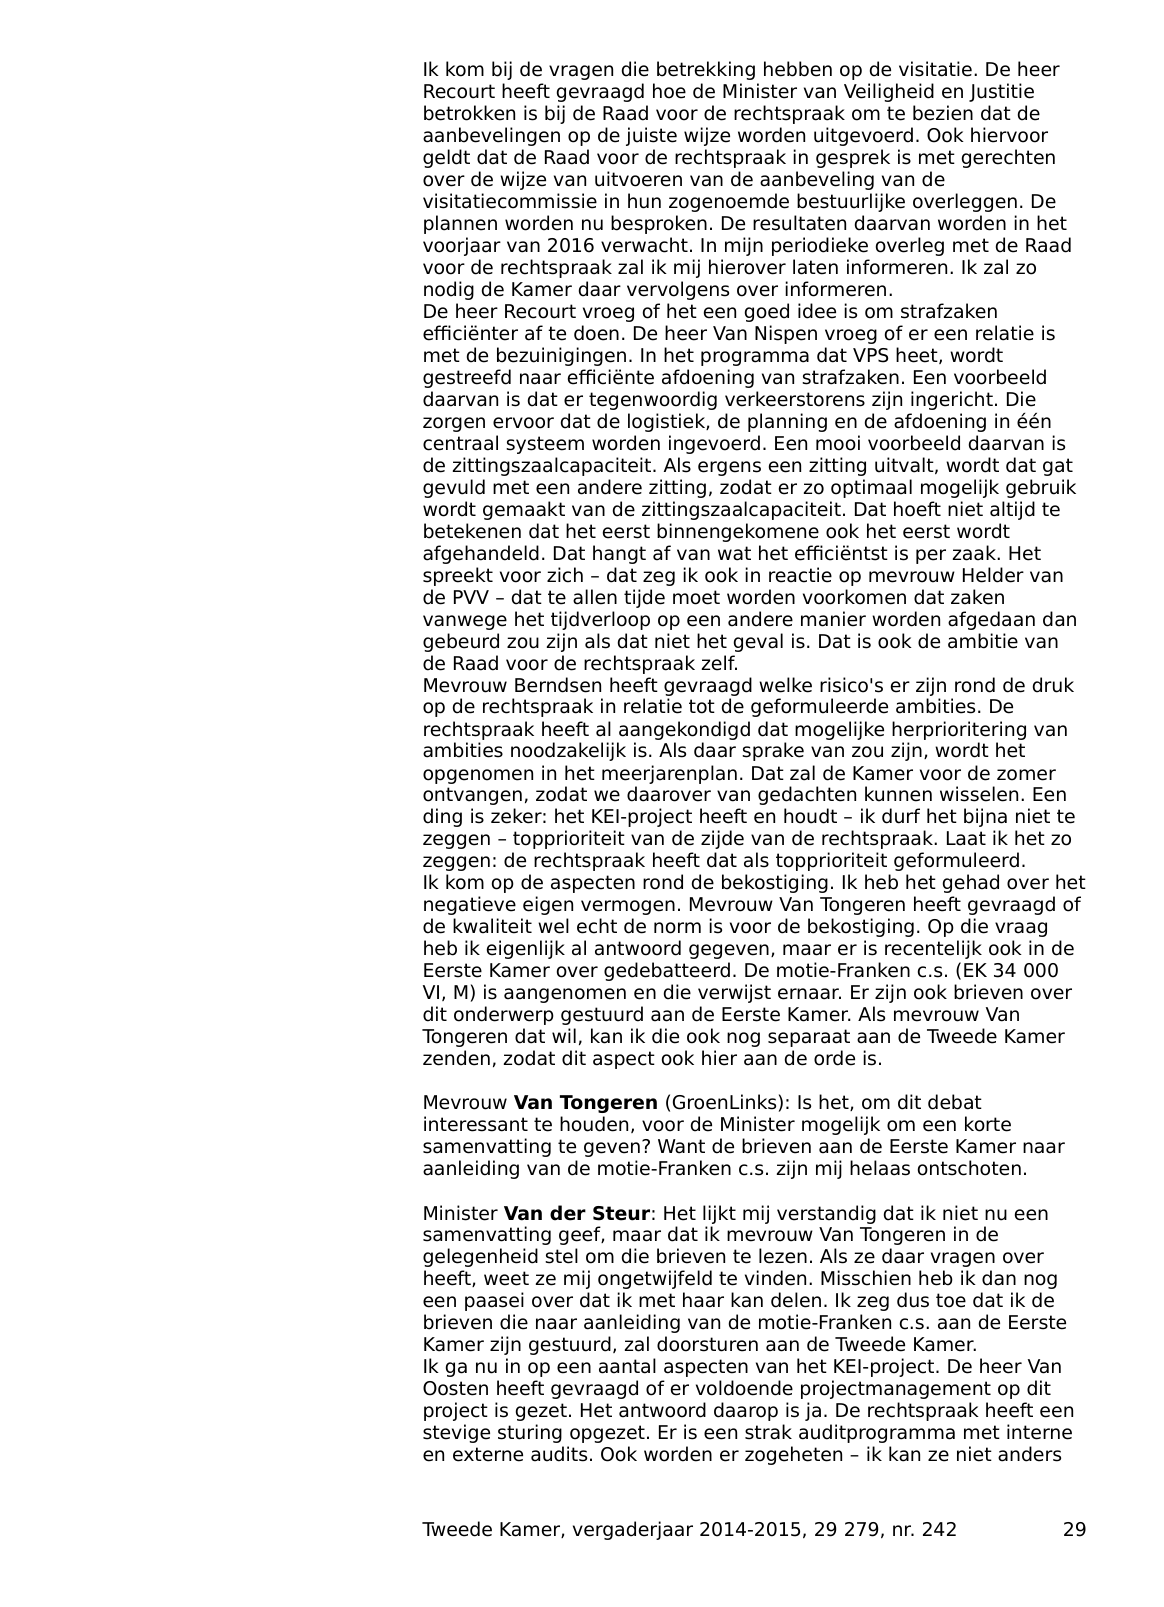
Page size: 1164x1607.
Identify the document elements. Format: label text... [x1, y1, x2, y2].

text Minister Van der Steur: Het lijkt mij verstandig dat ik niet nu een samenvatting geef, maar dat ik mevrouw Van Tongeren in de gelegenheid stel om die brieven te lezen. Als ze daar vragen over heeft, weet ze mij ongetwijfeld te vinden. Misschien heb ik dan nog een paasei over dat ik met haar kan delen. Ik zeg dus toe dat ik de brieven die naar aanleiding van de motie-Franken c.s. aan de Eerste Kamer zijn gestuurd, zal doorsturen aan de Tweede Kamer. [422, 1202, 1087, 1356]
text Mevrouw Van Tongeren (GroenLinks): Is het, om dit debat interessant te houden, voor de Minister mogelijk om een korte samenvatting te geven? Want de brieven aan de Eerste Kamer naar aanleiding van de motie-Franken c.s. zijn mij helaas ontschoten. [422, 1092, 1087, 1180]
text Ik ga nu in op een aantal aspecten van het KEI-project. De heer Van Oosten heeft gevraagd of er voldoende projectmanagement op dit project is gezet. Het antwoord daarop is ja. De rechtspraak heeft een stevige sturing opgezet. Er is een strak auditprogramma met interne en externe audits. Ook worden er zogeheten – ik kan ze niet anders [422, 1356, 1087, 1466]
text De heer Recourt vroeg of het een goed idee is om strafzaken efficiënter af te doen. De heer Van Nispen vroeg of er een relatie is met de bezuinigingen. In het programma dat VPS heet, wordt gestreefd naar efficiënte afdoening van strafzaken. Een voorbeeld daarvan is dat er tegenwoordig verkeerstorens zijn ingericht. Die zorgen ervoor dat de logistiek, de planning en de afdoening in één centraal systeem worden ingevoerd. Een mooi voorbeeld daarvan is de zittingszaalcapaciteit. Als ergens een zitting uitvalt, wordt dat gat gevuld met een andere zitting, zodat er zo optimaal mogelijk gebruik wordt gemaakt van de zittingszaalcapaciteit. Dat hoeft niet altijd te betekenen dat het eerst binnengekomene ook het eerst wordt afgehandeld. Dat hangt af van wat het efficiëntst is per zaak. Het spreekt voor zich – dat zeg ik ook in reactie op mevrouw Helder van de PVV – dat te allen tijde moet worden voorkomen dat zaken vanwege het tijdverloop op een andere manier worden afgedaan dan gebeurd zou zijn als dat niet het geval is. Dat is ook de ambitie van de Raad voor de rechtspraak zelf. [422, 301, 1087, 674]
text Ik kom op de aspecten rond de bekostiging. Ik heb het gehad over het negatieve eigen vermogen. Mevrouw Van Tongeren heeft gevraagd of de kwaliteit wel echt de norm is voor de bekostiging. Op die vraag heb ik eigenlijk al antwoord gegeven, maar er is recentelijk ook in de Eerste Kamer over gedebatteerd. De motie-Franken c.s. (EK 34 000 VI, M) is aangenomen en die verwijst ernaar. Er zijn ook brieven over dit onderwerp gestuurd aan de Eerste Kamer. Als mevrouw Van Tongeren dat wil, kan ik die ook nog separaat aan de Tweede Kamer zenden, zodat dit aspect ook hier aan de orde is. [422, 872, 1087, 1070]
text Ik kom bij de vragen die betrekking hebben op de visitatie. De heer Recourt heeft gevraagd hoe de Minister van Veiligheid en Justitie betrokken is bij de Raad voor de rechtspraak om te bezien dat de aanbevelingen op de juiste wijze worden uitgevoerd. Ook hiervoor geldt dat de Raad voor de rechtspraak in gesprek is met gerechten over de wijze van uitvoeren van de aanbeveling van de visitatiecommissie in hun zogenoemde bestuurlijke overleggen. De plannen worden nu besproken. De resultaten daarvan worden in het voorjaar van 2016 verwacht. In mijn periodieke overleg met de Raad voor de rechtspraak zal ik mij hierover laten informeren. Ik zal zo nodig de Kamer daar vervolgens over informeren. [422, 59, 1087, 301]
text Mevrouw Berndsen heeft gevraagd welke risico's er zijn rond de druk op de rechtspraak in relatie tot de geformuleerde ambities. De rechtspraak heeft al aangekondigd dat mogelijke herprioritering van ambities noodzakelijk is. Als daar sprake van zou zijn, wordt het opgenomen in het meerjarenplan. Dat zal de Kamer voor de zomer ontvangen, zodat we daarover van gedachten kunnen wisselen. Een ding is zeker: het KEI-project heeft en houdt – ik durf het bijna niet te zeggen – topprioriteit van de zijde van de rechtspraak. Laat ik het zo zeggen: de rechtspraak heeft dat als topprioriteit geformuleerd. [422, 674, 1087, 872]
